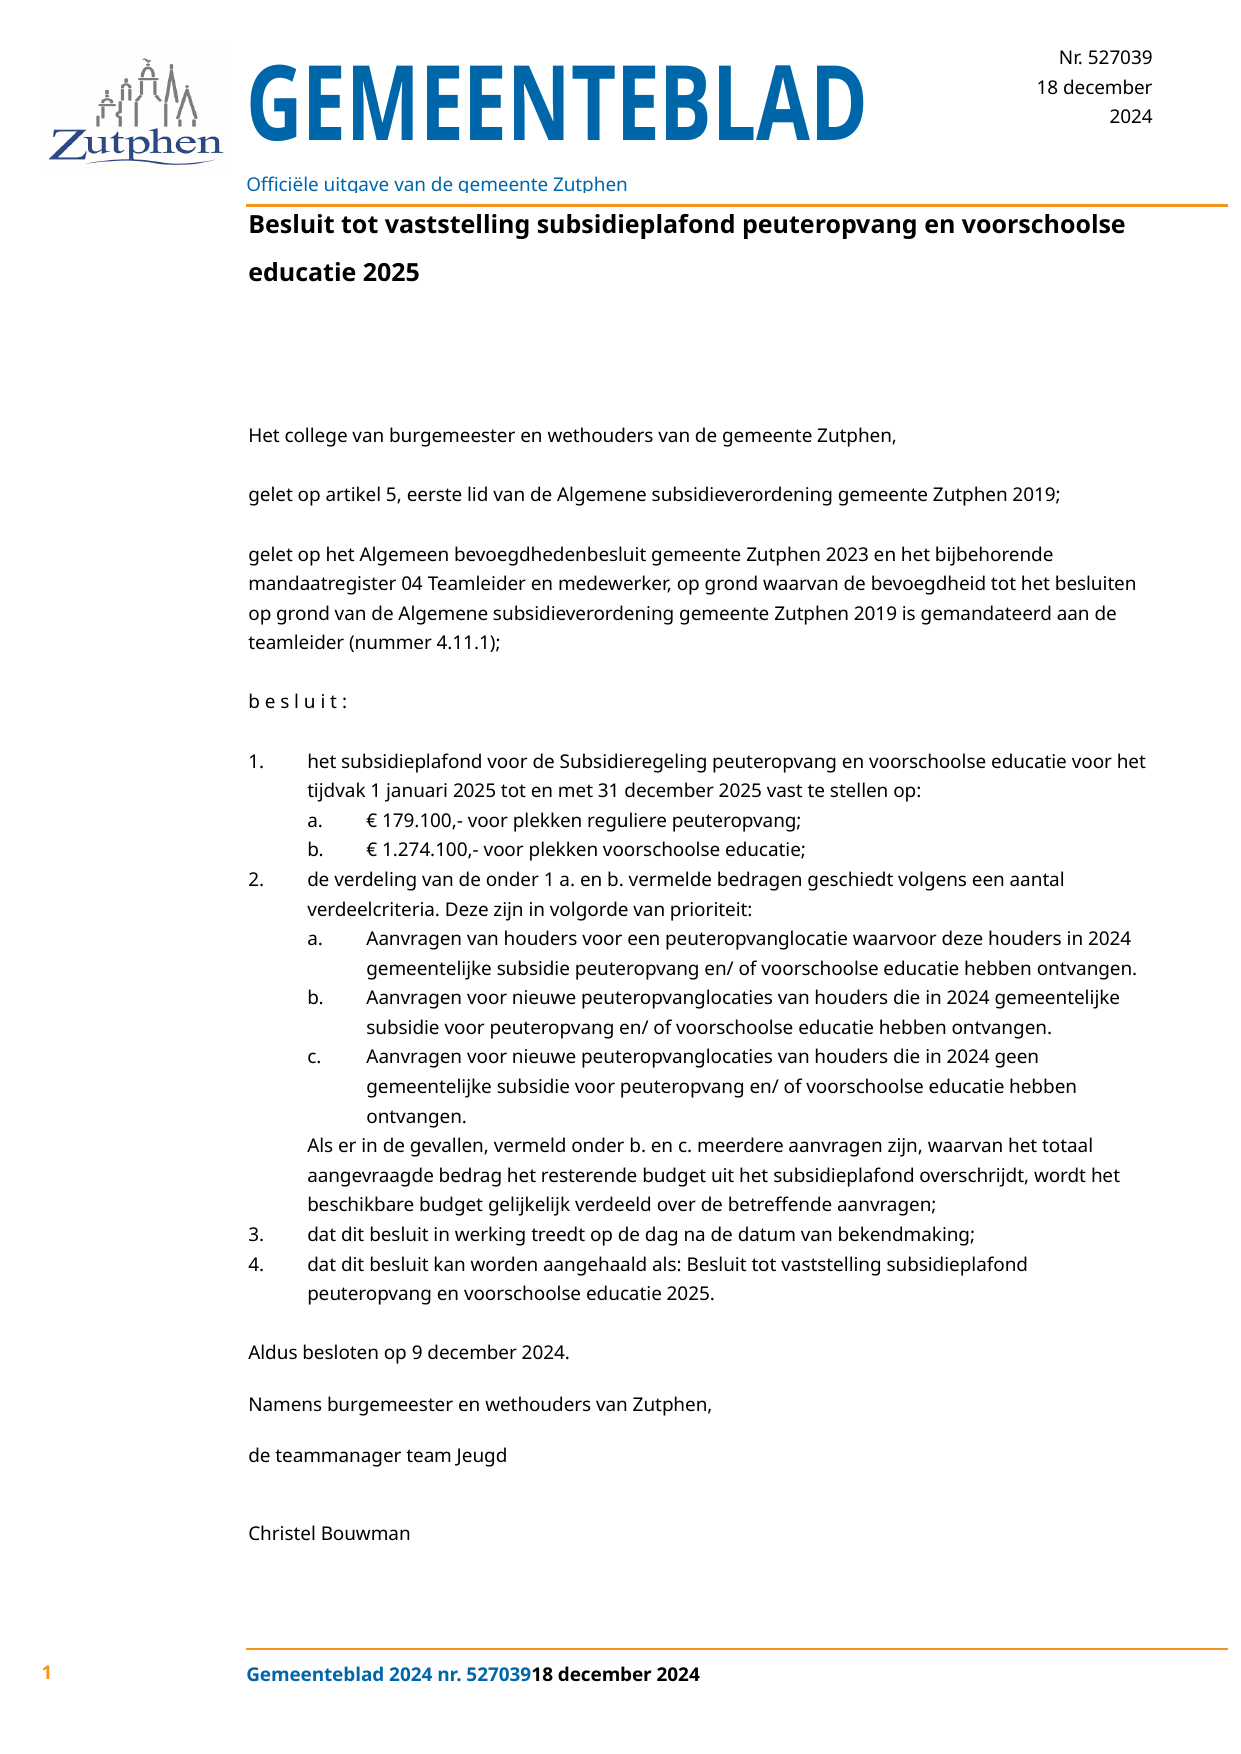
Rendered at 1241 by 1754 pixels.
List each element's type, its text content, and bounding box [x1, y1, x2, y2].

text Het college van burgemeester en wethouders van de gemeente Zutphen, [248, 422, 1152, 448]
list € 1.274.100,- voor plekken voorschoolse educatie; [307, 837, 1152, 862]
text Namens burgemeester en wethouders van Zutphen, [248, 1391, 1152, 1417]
list Aanvragen voor nieuwe peuteropvanglocaties van houders die in 2024 geen gemeentelijke subsidie voor peuteropvang en/ of voorschoolse educatie hebben ontvangen. [307, 1044, 1152, 1129]
list dat dit besluit in werking treedt op de dag na de datum van bekendmaking; [248, 1221, 1152, 1247]
list Aanvragen voor nieuwe peuteropvanglocaties van houders die in 2024 gemeentelijke subsidie voor peuteropvang en/ of voorschoolse educatie hebben ontvangen. [307, 984, 1152, 1040]
list € 179.100,- voor plekken reguliere peuteropvang; [307, 807, 1152, 833]
list Aanvragen van houders voor een peuteropvanglocatie waarvoor deze houders in 2024 gemeentelijke subsidie peuteropvang en/ of voorschoolse educatie hebben ontvangen. [307, 925, 1152, 981]
text b e s l u i t : [248, 689, 1152, 714]
text gelet op artikel 5, eerste lid van de Algemene subsidieverordening gemeente Zutphen 2019; [248, 482, 1152, 507]
list Als er in de gevallen, vermeld onder b. en c. meerdere aanvragen zijn, waarvan het totaal aangevraagde bedrag het resterende budget uit het subsidieplafond overschrijdt, wordt het beschikbare budget gelijkelijk verdeeld over de betreffende aanvragen; [248, 1132, 1152, 1217]
text gelet op het Algemeen bevoegdhedenbesluit gemeente Zutphen 2023 en het bijbehorende mandaatregister 04 Teamleider en medewerker, op grond waarvan de bevoegdheid tot het besluiten op grond van de Algemene subsidieverordening gemeente Zutphen 2019 is gemandateerd aan de teamleider (nummer 4.11.1); [248, 541, 1152, 655]
text Christel Bouwman [248, 1520, 1152, 1545]
list het subsidieplafond voor de Subsidieregeling peuteropvang en voorschoolse educatie voor het tijdvak 1 januari 2025 tot en met 31 december 2025 vast te stellen op: [248, 748, 1152, 803]
picture [41, 47, 231, 172]
list dat dit besluit kan worden aangehaald als: Besluit tot vaststelling subsidieplafond peuteropvang en voorschoolse educatie 2025. [248, 1251, 1152, 1306]
text de teammanager team Jeugd [248, 1442, 1152, 1468]
text Besluit tot vaststelling subsidieplafond peuteropvang en voorschoolse educatie 2025 [248, 207, 1152, 288]
text Aldus besloten op 9 december 2024. [248, 1339, 1152, 1365]
list de verdeling van de onder 1 a. en b. vermelde bedragen geschiedt volgens een aantal verdeelcriteria. Deze zijn in volgorde van prioriteit: [248, 866, 1152, 922]
